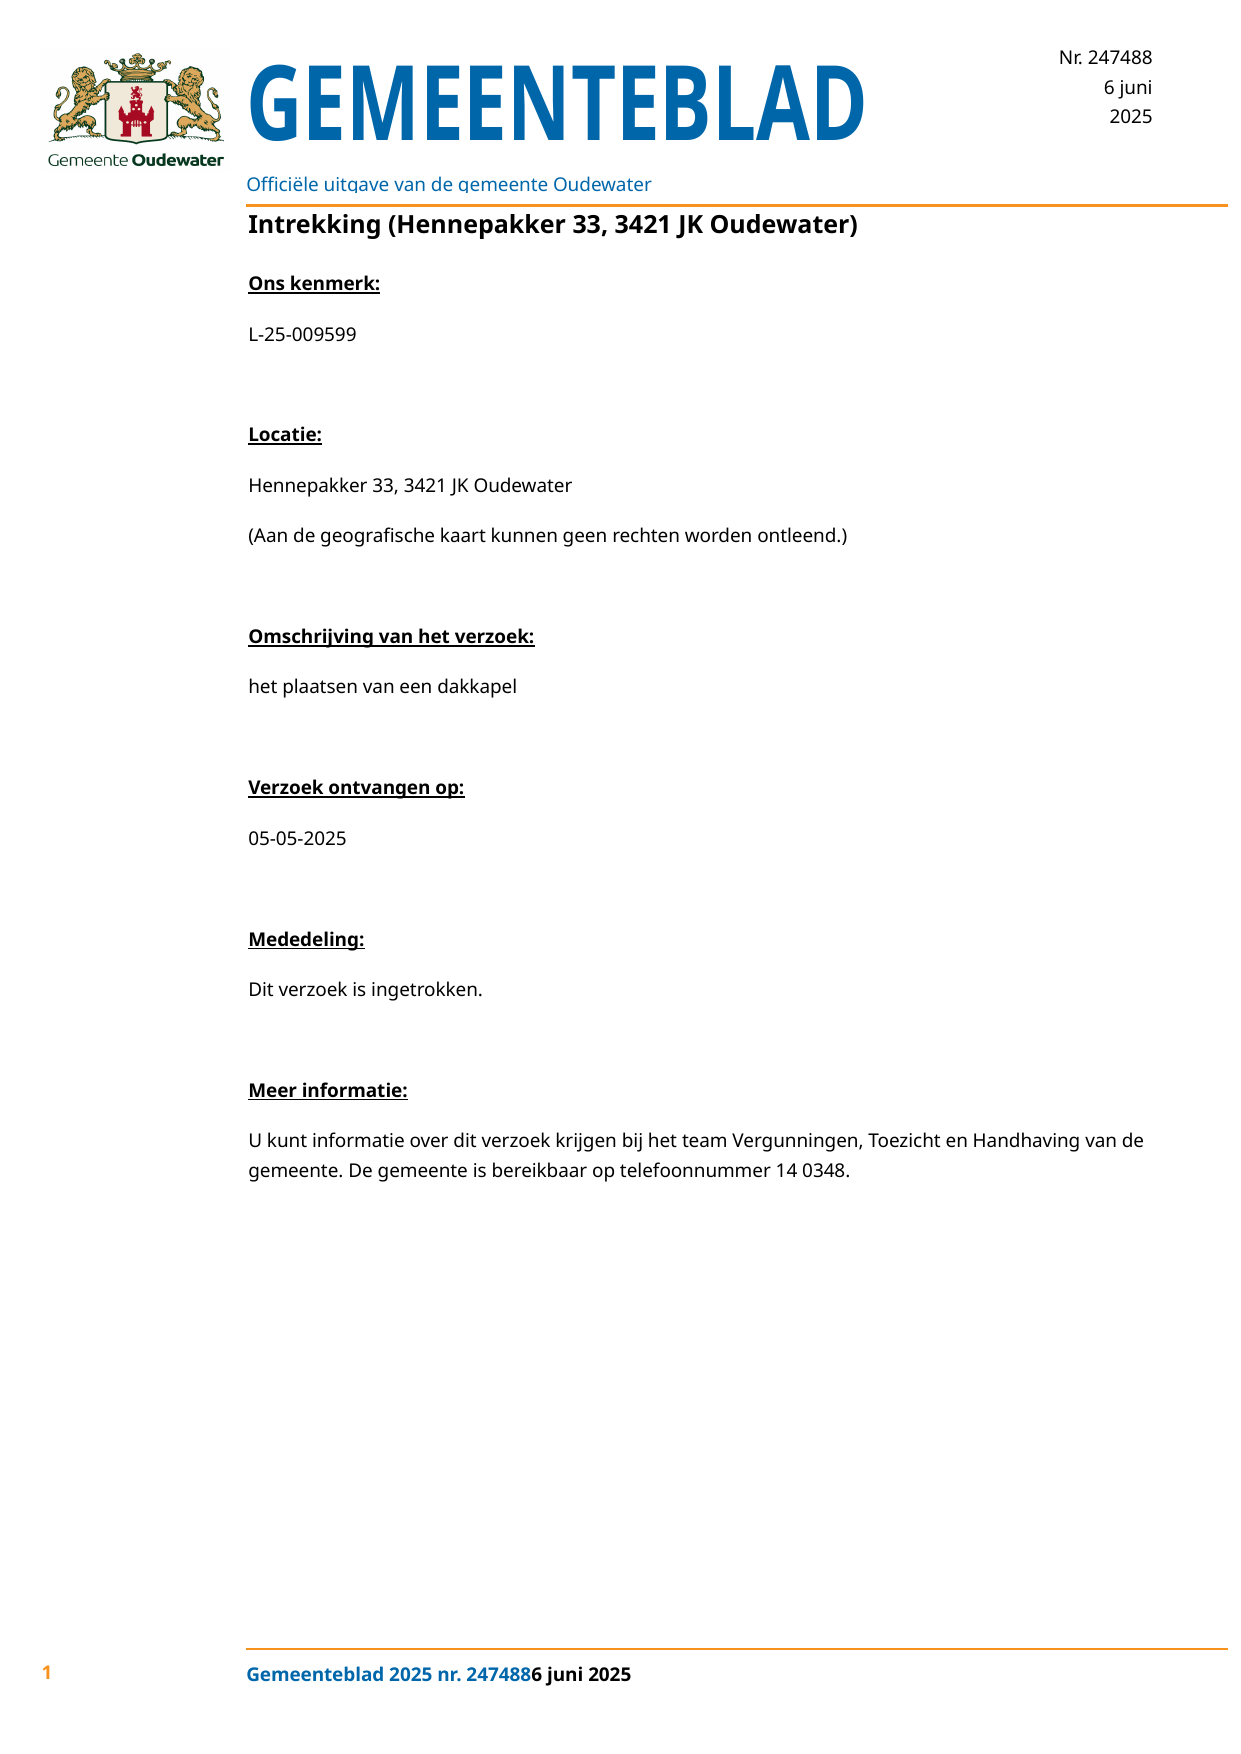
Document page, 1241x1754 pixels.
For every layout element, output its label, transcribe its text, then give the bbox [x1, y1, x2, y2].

text U kunt informatie over dit verzoek krijgen bij het team Vergunningen, Toezicht en Handhaving van de gemeente. De gemeente is bereikbaar op telefoonnummer 14 0348. [248, 1127, 1152, 1183]
text (Aan de geografische kaart kunnen geen rechten worden ontleend.) [248, 522, 1152, 548]
text 05-05-2025 [248, 825, 1152, 851]
text Mededeling: [248, 926, 1152, 951]
text het plaatsen van een dakkapel [248, 674, 1152, 699]
text Ons kenmerk: [248, 270, 1152, 296]
text Locatie: [248, 422, 1152, 447]
text Intrekking (Hennepakker 33, 3421 JK Oudewater) [248, 207, 1152, 241]
text Hennepakker 33, 3421 JK Oudewater [248, 472, 1152, 498]
picture [41, 47, 231, 172]
text Meer informatie: [248, 1077, 1152, 1103]
text L-25-009599 [248, 321, 1152, 346]
text Dit verzoek is ingetrokken. [248, 976, 1152, 1002]
text Omschrijving van het verzoek: [248, 623, 1152, 649]
text Verzoek ontvangen op: [248, 774, 1152, 800]
